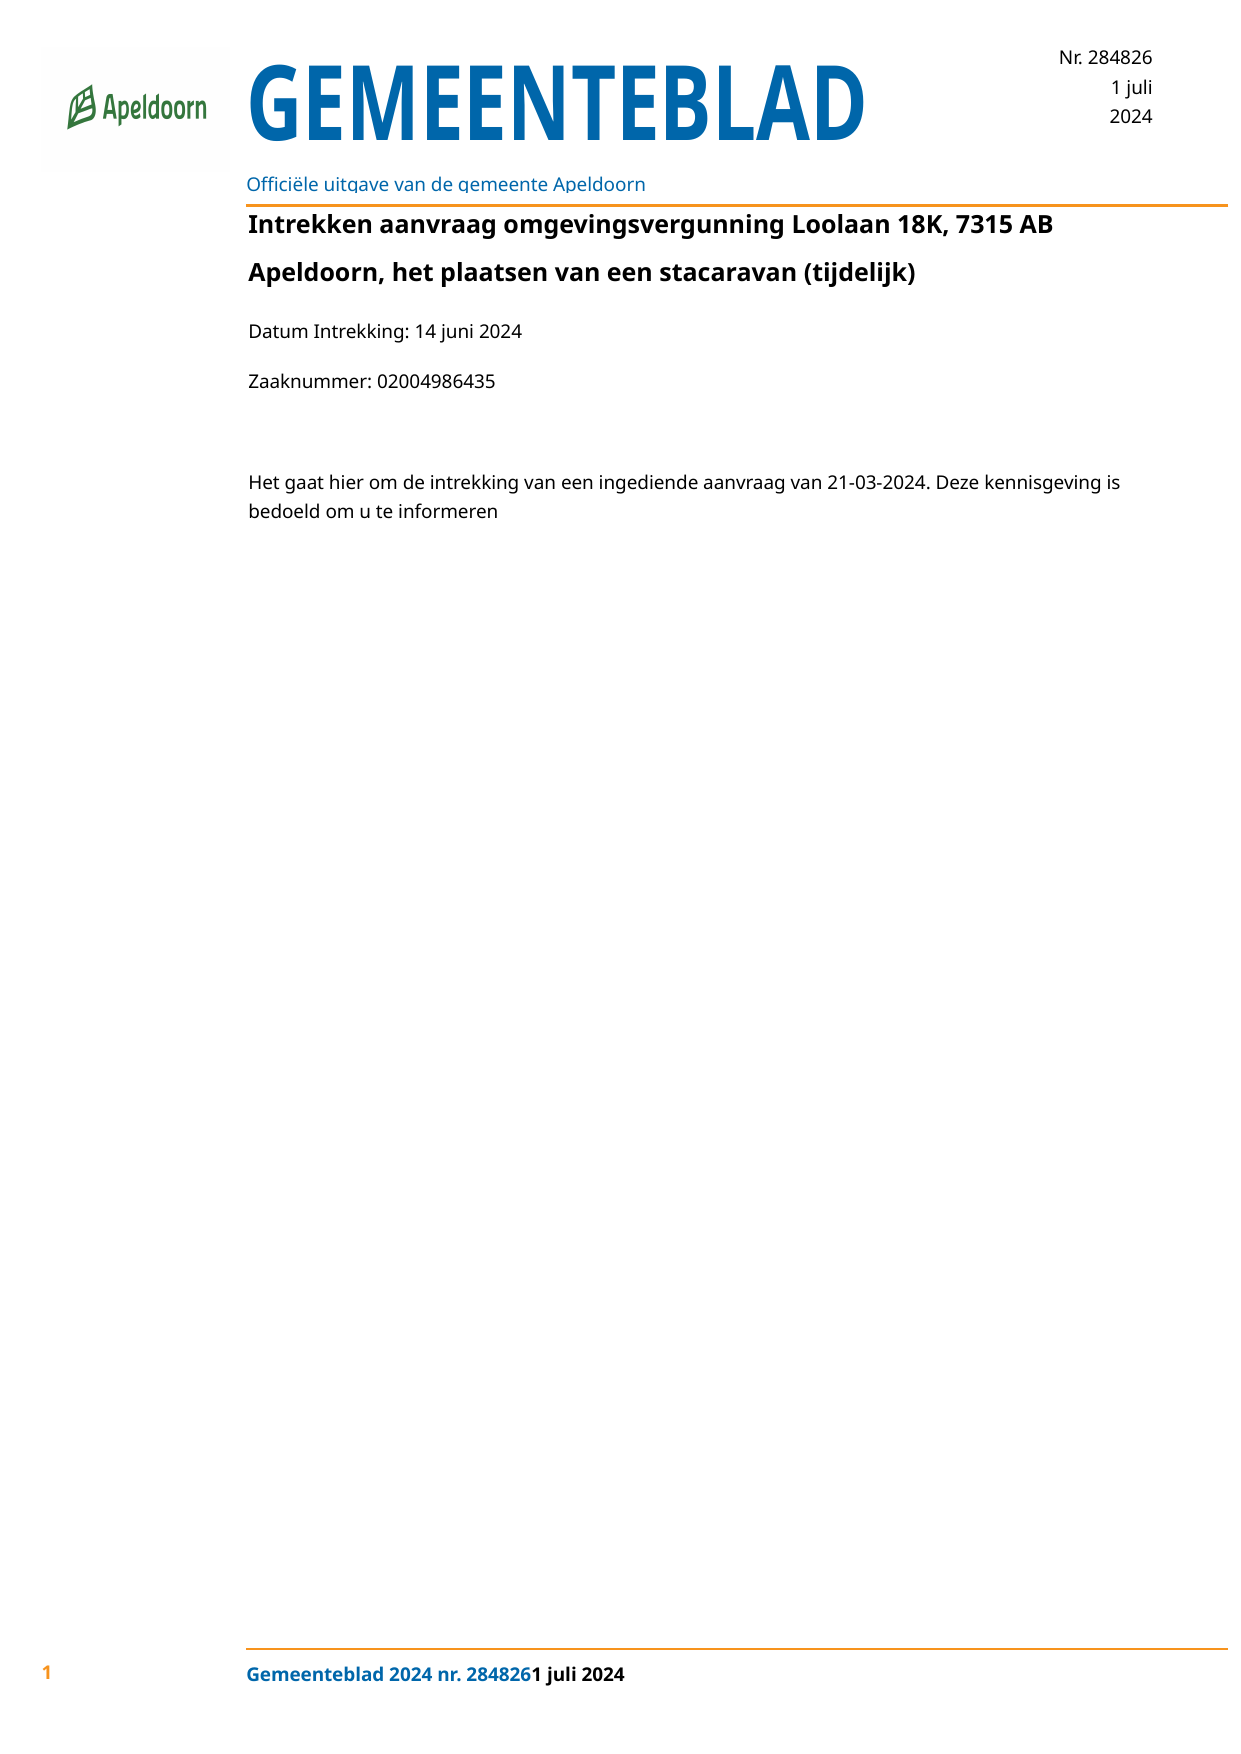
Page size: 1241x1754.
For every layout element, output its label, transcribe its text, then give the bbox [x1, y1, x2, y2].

text Het gaat hier om de intrekking van een ingediende aanvraag van 21-03-2024. Deze kennisgeving is bedoeld om u te informeren [248, 469, 1152, 524]
text Zaaknummer: 02004986435 [248, 368, 1152, 394]
text Datum Intrekking: 14 juni 2024 [248, 318, 1152, 344]
text Intrekken aanvraag omgevingsvergunning Loolaan 18K, 7315 AB Apeldoorn, het plaatsen van een stacaravan (tijdelijk) [248, 207, 1152, 288]
picture [41, 47, 231, 172]
